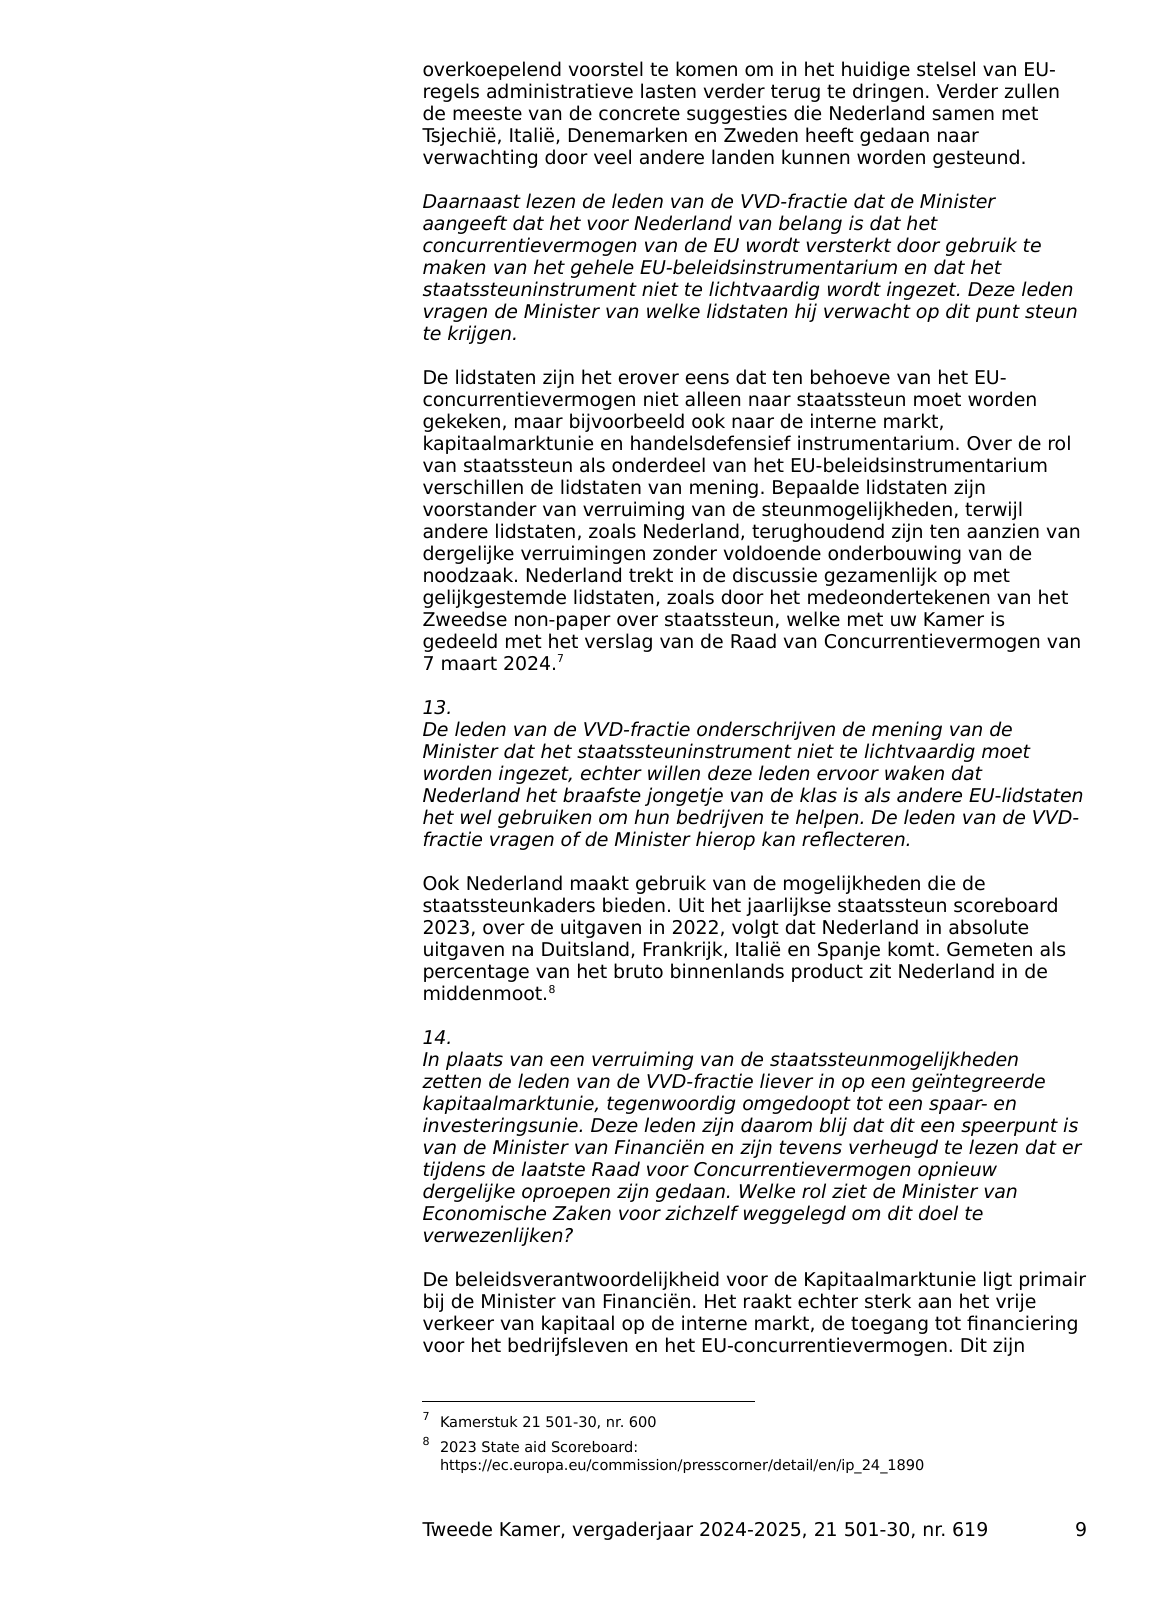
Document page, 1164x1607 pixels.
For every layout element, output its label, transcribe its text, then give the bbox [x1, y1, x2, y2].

text 14. [422, 1027, 1087, 1049]
text Daarnaast lezen de leden van de VVD-fractie dat de Minister aangeeft dat het voor Nederland van belang is dat het concurrentievermogen van de EU wordt versterkt door gebruik te maken van het gehele EU-beleidsinstrumentarium en dat het staatssteuninstrument niet te lichtvaardig wordt ingezet. Deze leden vragen de Minister van welke lidstaten hij verwacht op dit punt steun te krijgen. [422, 191, 1087, 345]
text 2023 State aid Scoreboard: https://ec.europa.eu/commission/presscorner/detail/en/ip_24_1890 [422, 1435, 1087, 1474]
text overkoepelend voorstel te komen om in het huidige stelsel van EU-regels administratieve lasten verder terug te dringen. Verder zullen de meeste van de concrete suggesties die Nederland samen met Tsjechië, Italië, Denemarken en Zweden heeft gedaan naar verwachting door veel andere landen kunnen worden gesteund. [422, 59, 1087, 169]
text 13. [422, 697, 1087, 719]
text Kamerstuk 21 501-30, nr. 600 [422, 1410, 1087, 1432]
text Ook Nederland maakt gebruik van de mogelijkheden die de staatssteunkaders bieden. Uit het jaarlijkse staatssteun scoreboard 2023, over de uitgaven in 2022, volgt dat Nederland in absolute uitgaven na Duitsland, Frankrijk, Italië en Spanje komt. Gemeten als percentage van het bruto binnenlands product zit Nederland in de middenmoot. [422, 873, 1087, 1005]
text De leden van de VVD-fractie onderschrijven de mening van de Minister dat het staatssteuninstrument niet te lichtvaardig moet worden ingezet, echter willen deze leden ervoor waken dat Nederland het braafste jongetje van de klas is als andere EU-lidstaten het wel gebruiken om hun bedrijven te helpen. De leden van de VVD-fractie vragen of de Minister hierop kan reflecteren. [422, 719, 1087, 851]
text De lidstaten zijn het erover eens dat ten behoeve van het EU-concurrentievermogen niet alleen naar staatssteun moet worden gekeken, maar bijvoorbeeld ook naar de interne markt, kapitaalmarktunie en handelsdefensief instrumentarium. Over de rol van staatssteun als onderdeel van het EU-beleidsinstrumentarium verschillen de lidstaten van mening. Bepaalde lidstaten zijn voorstander van verruiming van de steunmogelijkheden, terwijl andere lidstaten, zoals Nederland, terughoudend zijn ten aanzien van dergelijke verruimingen zonder voldoende onderbouwing van de noodzaak. Nederland trekt in de discussie gezamenlijk op met gelijkgestemde lidstaten, zoals door het medeondertekenen van het Zweedse non-paper over staatssteun, welke met uw Kamer is gedeeld met het verslag van de Raad van Concurrentievermogen van 7 maart 2024. [422, 367, 1087, 675]
text In plaats van een verruiming van de staatssteunmogelijkheden zetten de leden van de VVD-fractie liever in op een geïntegreerde kapitaalmarktunie, tegenwoordig omgedoopt tot een spaar- en investeringsunie. Deze leden zijn daarom blij dat dit een speerpunt is van de Minister van Financiën en zijn tevens verheugd te lezen dat er tijdens de laatste Raad voor Concurrentievermogen opnieuw dergelijke oproepen zijn gedaan. Welke rol ziet de Minister van Economische Zaken voor zichzelf weggelegd om dit doel te verwezenlijken? [422, 1049, 1087, 1247]
text De beleidsverantwoordelijkheid voor de Kapitaalmarktunie ligt primair bij de Minister van Financiën. Het raakt echter sterk aan het vrije verkeer van kapitaal op de interne markt, de toegang tot financiering voor het bedrijfsleven en het EU-concurrentievermogen. Dit zijn [422, 1269, 1087, 1357]
